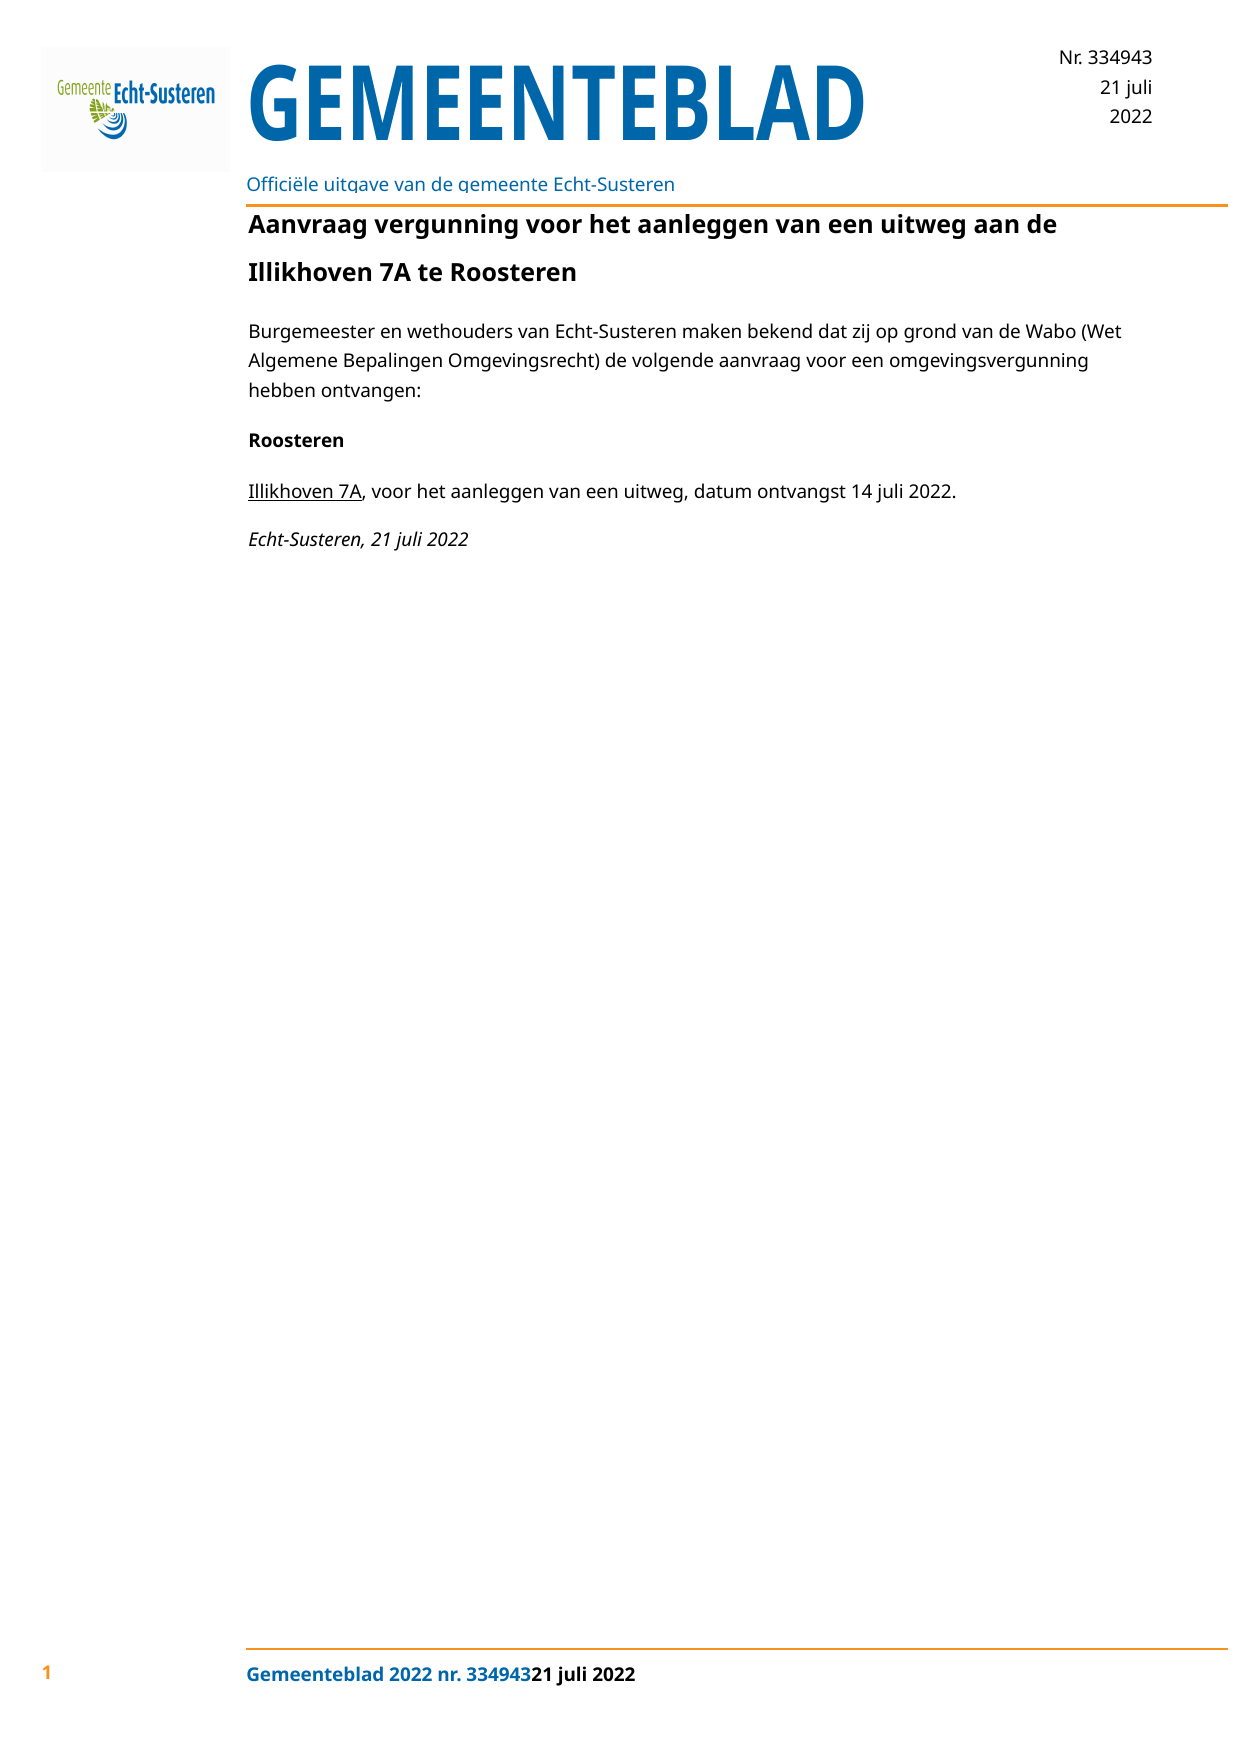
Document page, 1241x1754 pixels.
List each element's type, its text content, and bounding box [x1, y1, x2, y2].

text Burgemeester en wethouders van Echt-Susteren maken bekend dat zij op grond van de Wabo (Wet Algemene Bepalingen Omgevingsrecht) de volgende aanvraag voor een omgevingsvergunning hebben ontvangen: [248, 318, 1152, 403]
text Roosteren [248, 427, 1152, 453]
text Aanvraag vergunning voor het aanleggen van een uitweg aan de Illikhoven 7A te Roosteren [248, 207, 1152, 288]
picture [41, 47, 231, 172]
text Echt-Susteren, 21 juli 2022 [248, 526, 1152, 551]
text Illikhoven 7A, voor het aanleggen van een uitweg, datum ontvangst 14 juli 2022. [248, 478, 1152, 504]
